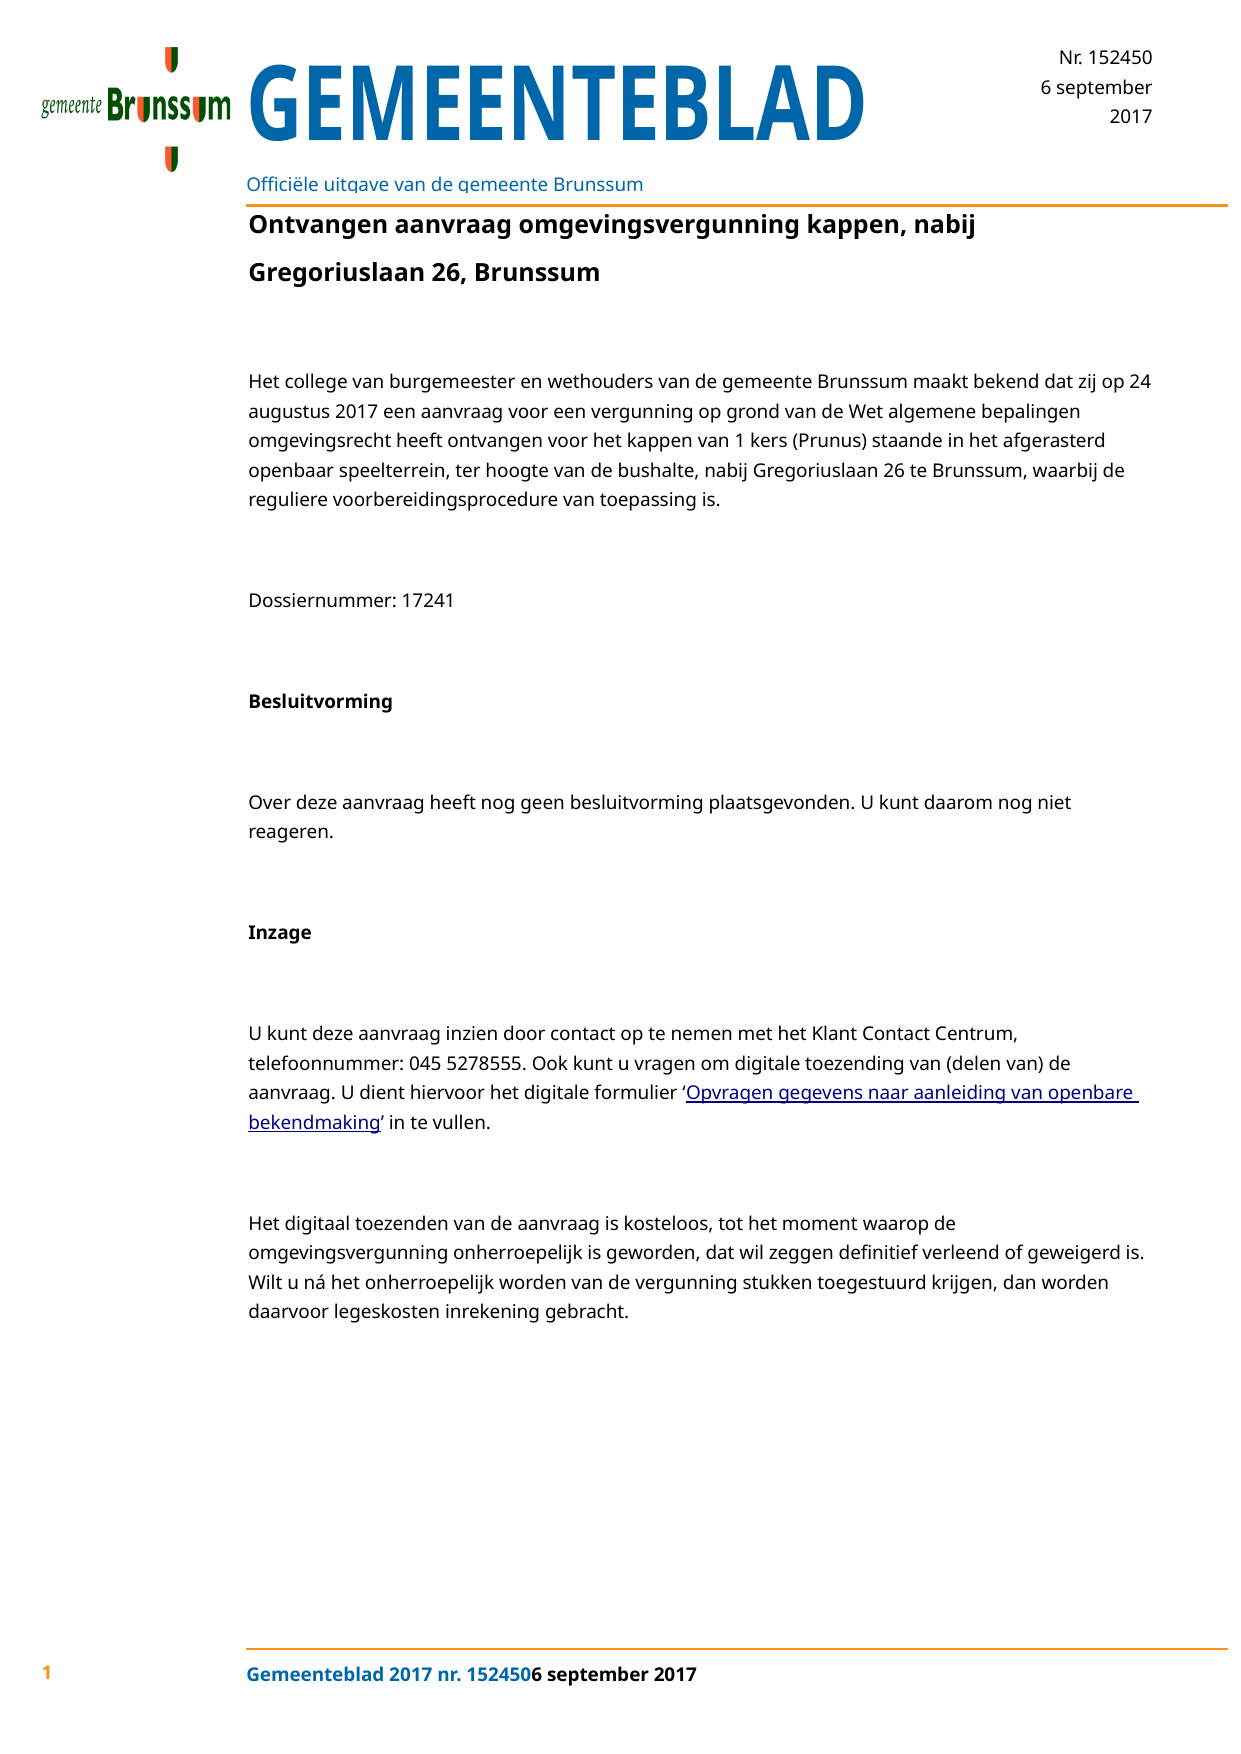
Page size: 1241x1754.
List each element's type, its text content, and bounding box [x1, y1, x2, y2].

text Ontvangen aanvraag omgevingsvergunning kappen, nabij Gregoriuslaan 26, Brunssum [248, 207, 1152, 288]
text Dossiernummer: 17241 [248, 587, 1152, 613]
text Het digitaal toezenden van de aanvraag is kosteloos, tot het moment waarop de omgevingsvergunning onherroepelijk is geworden, dat wil zeggen definitief verleend of geweigerd is. Wilt u ná het onherroepelijk worden van de vergunning stukken toegestuurd krijgen, dan worden daarvoor legeskosten inrekening gebracht. [248, 1210, 1152, 1324]
text Inzage [248, 919, 1152, 945]
text U kunt deze aanvraag inzien door contact op te nemen met het Klant Contact Centrum, telefoonnummer: 045 5278555. Ook kunt u vragen om digitale toezending van (delen van) de aanvraag. U dient hiervoor het digitale formulier ‘Opvragen gegevens naar aanleiding van openbare bekendmaking’ in te vullen. [248, 1020, 1152, 1135]
text Het college van burgemeester en wethouders van de gemeente Brunssum maakt bekend dat zij op 24 augustus 2017 een aanvraag voor een vergunning op grond van de Wet algemene bepalingen omgevingsrecht heeft ontvangen voor het kappen van 1 kers (Prunus) staande in het afgerasterd openbaar speelterrein, ter hoogte van de bushalte, nabij Gregoriuslaan 26 te Brunssum, waarbij de reguliere voorbereidingsprocedure van toepassing is. [248, 368, 1152, 512]
text Over deze aanvraag heeft nog geen besluitvorming plaatsgevonden. U kunt daarom nog niet reageren. [248, 789, 1152, 844]
picture [41, 47, 231, 172]
text Besluitvorming [248, 688, 1152, 714]
